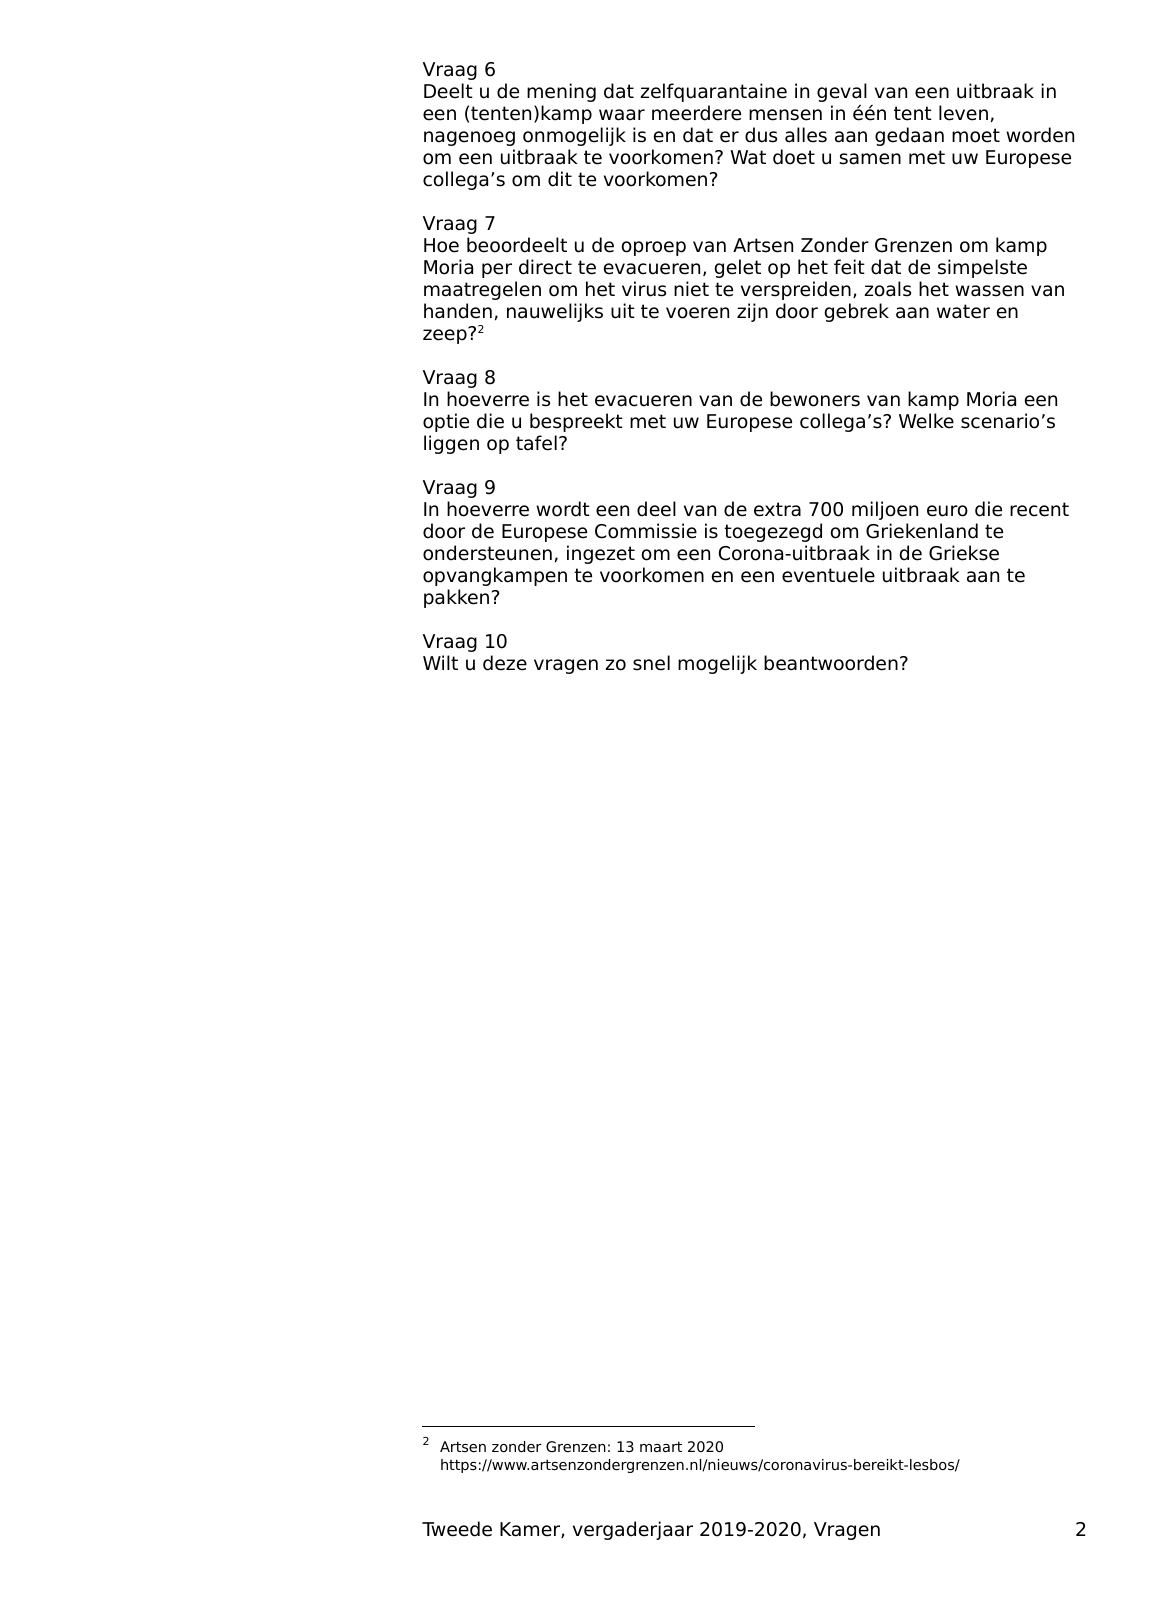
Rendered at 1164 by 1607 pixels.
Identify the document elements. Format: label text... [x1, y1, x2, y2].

text Vraag 8 [422, 367, 1087, 389]
text In hoeverre is het evacueren van de bewoners van kamp Moria een optie die u bespreekt met uw Europese collega’s? Welke scenario’s liggen op tafel? [422, 389, 1087, 455]
text Artsen zonder Grenzen: 13 maart 2020 https://www.artsenzondergrenzen.nl/nieuws/coronavirus-bereikt-lesbos/ [422, 1435, 1087, 1474]
text Vraag 10 [422, 631, 1087, 653]
text Vraag 6 [422, 59, 1087, 81]
text Deelt u de mening dat zelfquarantaine in geval van een uitbraak in een (tenten)kamp waar meerdere mensen in één tent leven, nagenoeg onmogelijk is en dat er dus alles aan gedaan moet worden om een uitbraak te voorkomen? Wat doet u samen met uw Europese collega’s om dit te voorkomen? [422, 81, 1087, 191]
text Vraag 9 [422, 477, 1087, 499]
text Wilt u deze vragen zo snel mogelijk beantwoorden? [422, 653, 1087, 675]
text Vraag 7 [422, 213, 1087, 235]
text In hoeverre wordt een deel van de extra 700 miljoen euro die recent door de Europese Commissie is toegezegd om Griekenland te ondersteunen, ingezet om een Corona-uitbraak in de Griekse opvangkampen te voorkomen en een eventuele uitbraak aan te pakken? [422, 499, 1087, 609]
text Hoe beoordeelt u de oproep van Artsen Zonder Grenzen om kamp Moria per direct te evacueren, gelet op het feit dat de simpelste maatregelen om het virus niet te verspreiden, zoals het wassen van handen, nauwelijks uit te voeren zijn door gebrek aan water en zeep? [422, 235, 1087, 345]
